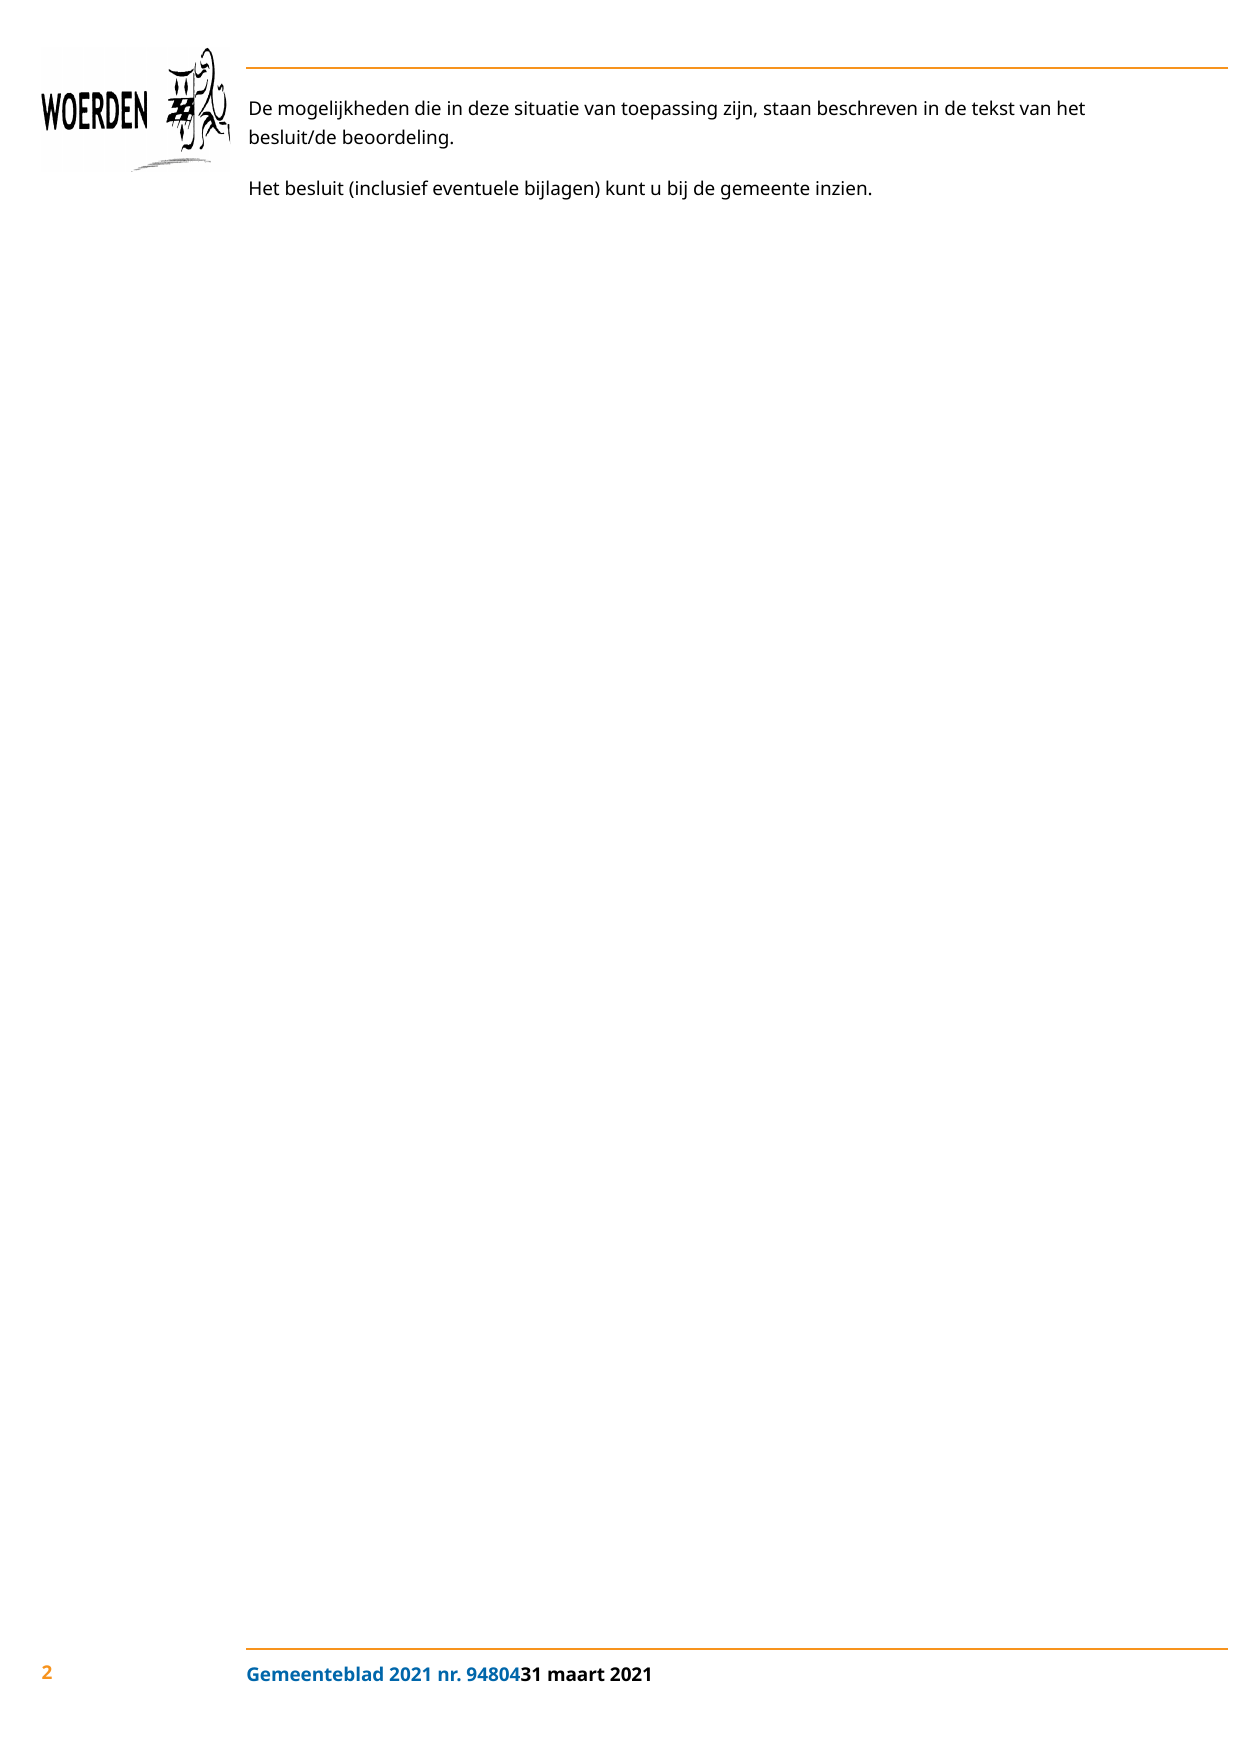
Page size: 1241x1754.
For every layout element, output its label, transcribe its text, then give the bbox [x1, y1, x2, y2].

text Het besluit (inclusief eventuele bijlagen) kunt u bij de gemeente inzien. [248, 175, 1152, 201]
picture [41, 47, 231, 172]
text De mogelijkheden die in deze situatie van toepassing zijn, staan beschreven in de tekst van het besluit/de beoordeling. [248, 95, 1152, 150]
